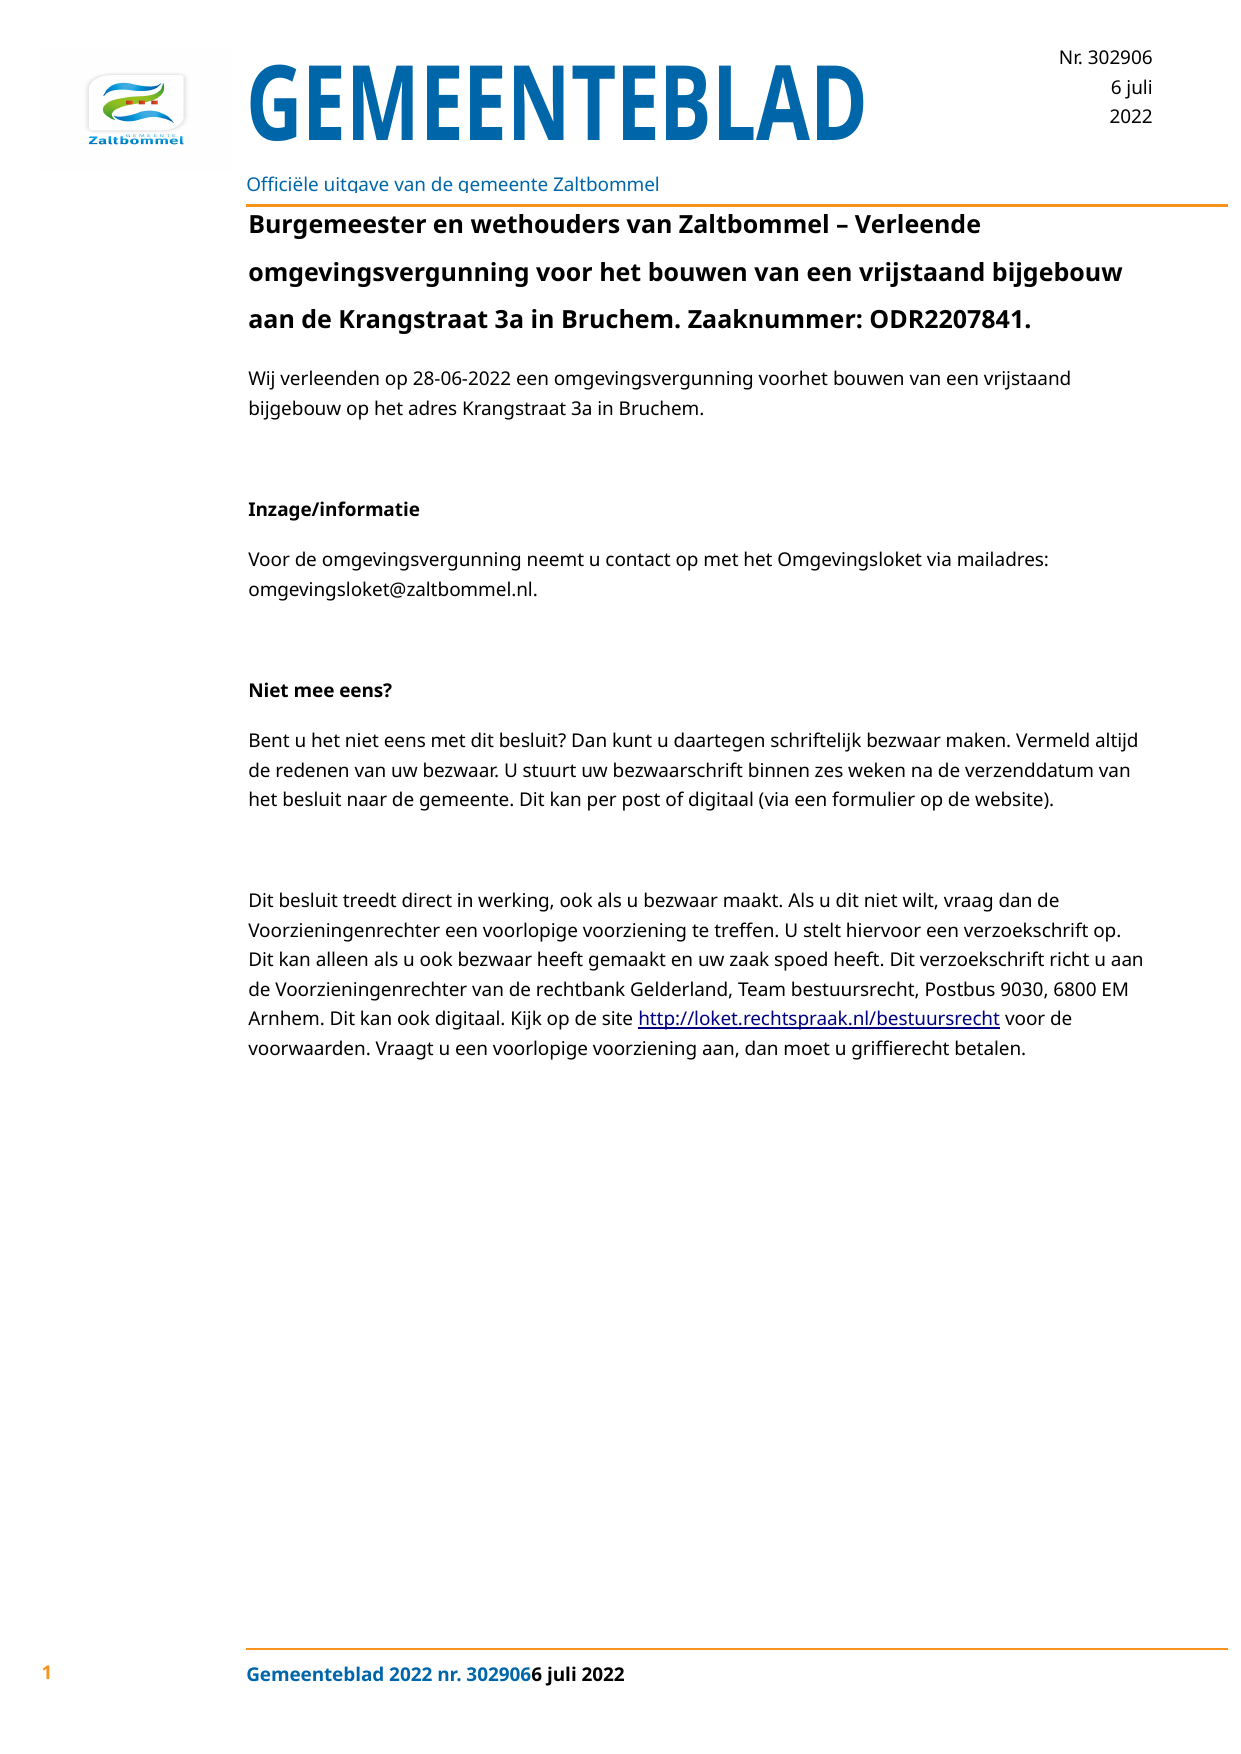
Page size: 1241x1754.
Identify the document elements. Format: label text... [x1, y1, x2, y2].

text Niet mee eens? [248, 677, 1152, 702]
text Inzage/informatie [248, 496, 1152, 522]
text Bent u het niet eens met dit besluit? Dan kunt u daartegen schriftelijk bezwaar maken. Vermeld altijd de redenen van uw bezwaar. U stuurt uw bezwaarschrift binnen zes weken na de verzenddatum van het besluit naar de gemeente. Dit kan per post of digitaal (via een formulier op de website). [248, 727, 1152, 812]
text Voor de omgevingsvergunning neemt u contact op met het Omgevingsloket via mailadres: omgevingsloket@zaltbommel.nl. [248, 546, 1152, 602]
picture [41, 47, 231, 172]
text Burgemeester en wethouders van Zaltbommel – Verleende omgevingsvergunning voor het bouwen van een vrijstaand bijgebouw aan de Krangstraat 3a in Bruchem. Zaaknummer: ODR2207841. [248, 207, 1152, 336]
text Wij verleenden op 28-06-2022 een omgevingsvergunning voorhet bouwen van een vrijstaand bijgebouw op het adres Krangstraat 3a in Bruchem. [248, 366, 1152, 421]
text Dit besluit treedt direct in werking, ook als u bezwaar maakt. Als u dit niet wilt, vraag dan de Voorzieningenrechter een voorlopige voorziening te treffen. U stelt hiervoor een verzoekschrift op. Dit kan alleen als u ook bezwaar heeft gemaakt en uw zaak spoed heeft. Dit verzoekschrift richt u aan de Voorzieningenrechter van de rechtbank Gelderland, Team bestuursrecht, Postbus 9030, 6800 EM Arnhem. Dit kan ook digitaal. Kijk op de site http://loket.rechtspraak.nl/bestuursrecht voor de voorwaarden. Vraagt u een voorlopige voorziening aan, dan moet u griffierecht betalen. [248, 887, 1152, 1061]
